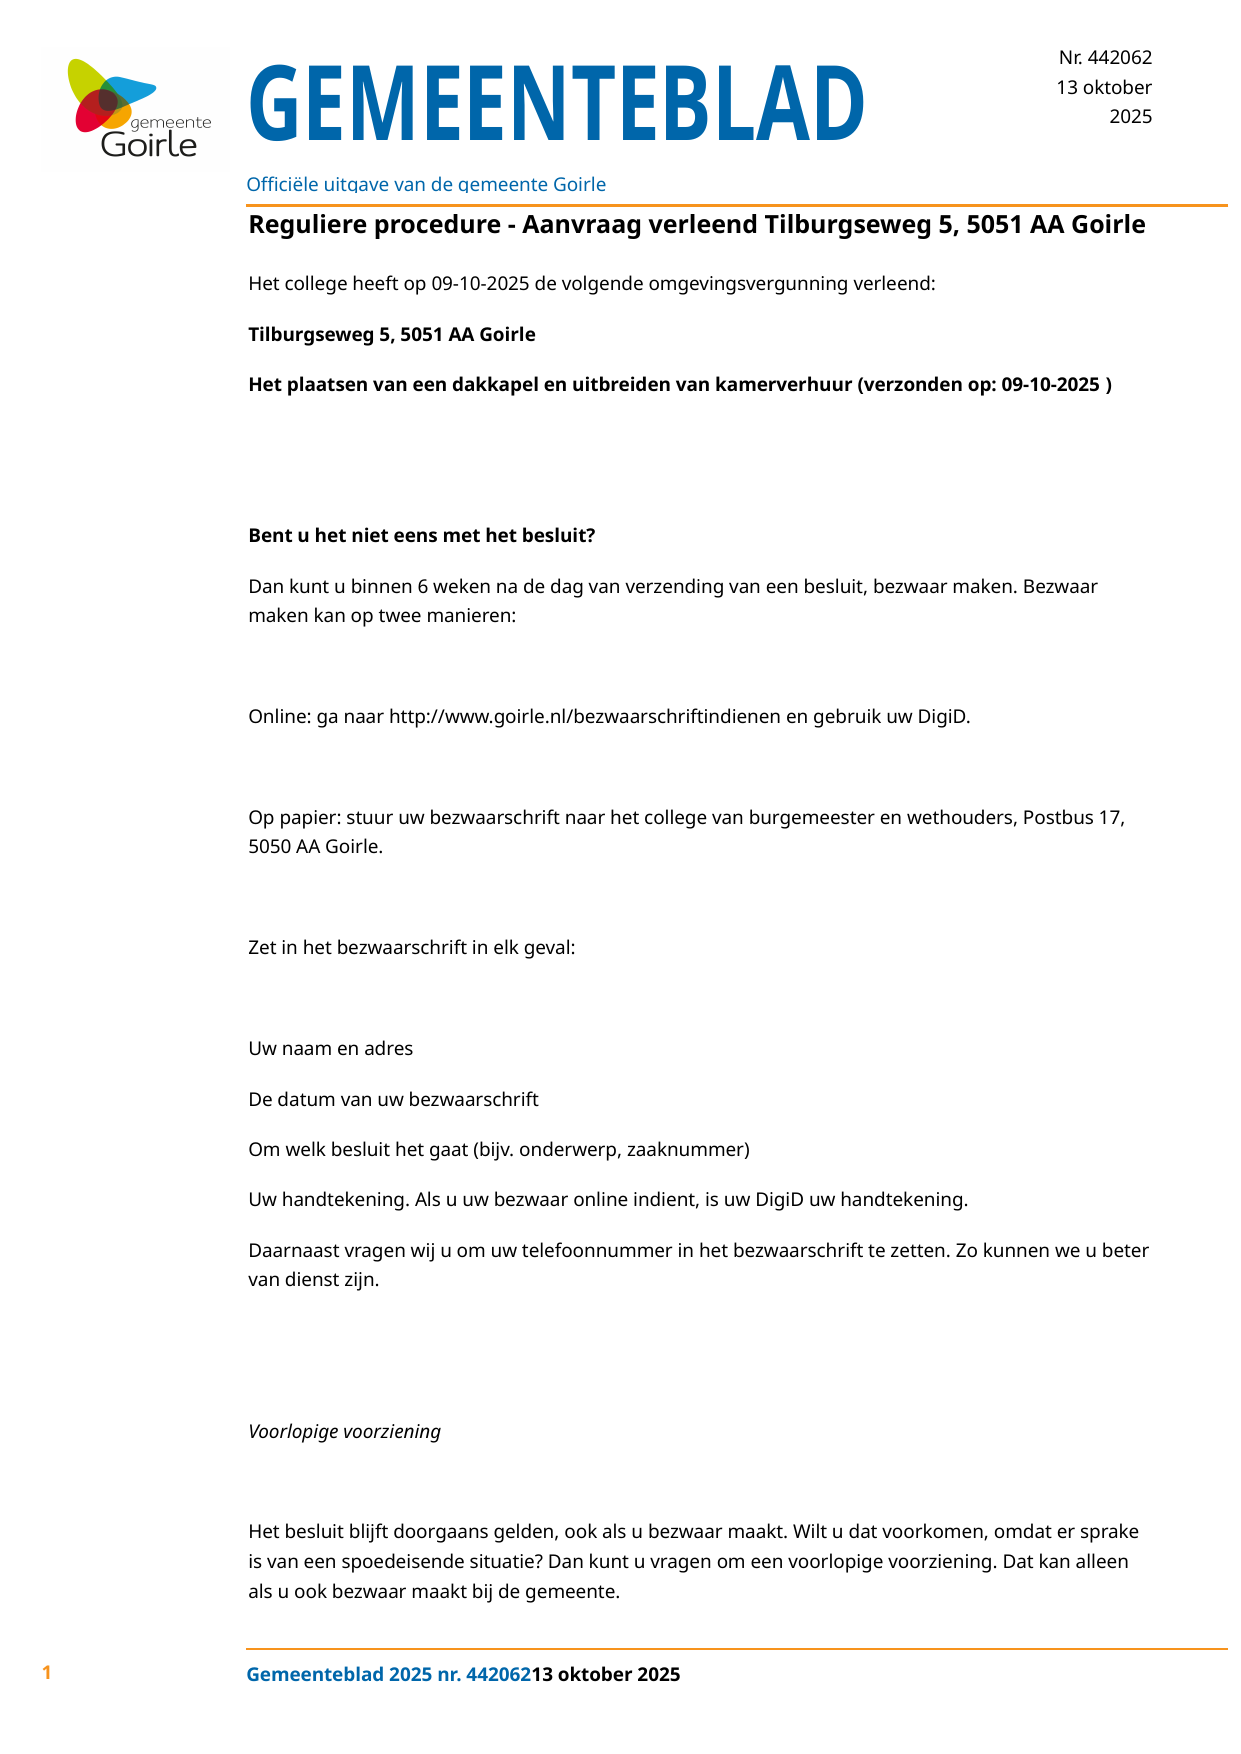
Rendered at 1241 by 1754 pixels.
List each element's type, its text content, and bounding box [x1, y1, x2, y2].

picture [41, 47, 231, 172]
text Voorlopige voorziening [248, 1418, 1152, 1443]
text Bent u het niet eens met het besluit? [248, 522, 1152, 548]
text Daarnaast vragen wij u om uw telefoonnummer in het bezwaarschrift te zetten. Zo kunnen we u beter van dienst zijn. [248, 1237, 1152, 1292]
text Om welk besluit het gaat (bijv. onderwerp, zaaknummer) [248, 1136, 1152, 1162]
text Uw naam en adres [248, 1035, 1152, 1061]
text Uw handtekening. Als u uw bezwaar online indient, is uw DigiD uw handtekening. [248, 1187, 1152, 1212]
text Zet in het bezwaarschrift in elk geval: [248, 934, 1152, 960]
text Dan kunt u binnen 6 weken na de dag van verzending van een besluit, bezwaar maken. Bezwaar maken kan op twee manieren: [248, 573, 1152, 628]
text Op papier: stuur uw bezwaarschrift naar het college van burgemeester en wethouders, Postbus 17, 5050 AA Goirle. [248, 804, 1152, 859]
text Tilburgseweg 5, 5051 AA Goirle [248, 321, 1152, 346]
text Het besluit blijft doorgaans gelden, ook als u bezwaar maakt. Wilt u dat voorkomen, omdat er sprake is van een spoedeisende situatie? Dan kunt u vragen om een voorlopige voorziening. Dat kan alleen als u ook bezwaar maakt bij de gemeente. [248, 1519, 1152, 1603]
text Reguliere procedure - Aanvraag verleend Tilburgseweg 5, 5051 AA Goirle [248, 207, 1152, 241]
text Online: ga naar http://www.goirle.nl/bezwaarschriftindienen en gebruik uw DigiD. [248, 703, 1152, 729]
text Het college heeft op 09-10-2025 de volgende omgevingsvergunning verleend: [248, 270, 1152, 296]
text De datum van uw bezwaarschrift [248, 1086, 1152, 1111]
text Het plaatsen van een dakkapel en uitbreiden van kamerverhuur (verzonden op: 09-10-2025 ) [248, 371, 1152, 397]
